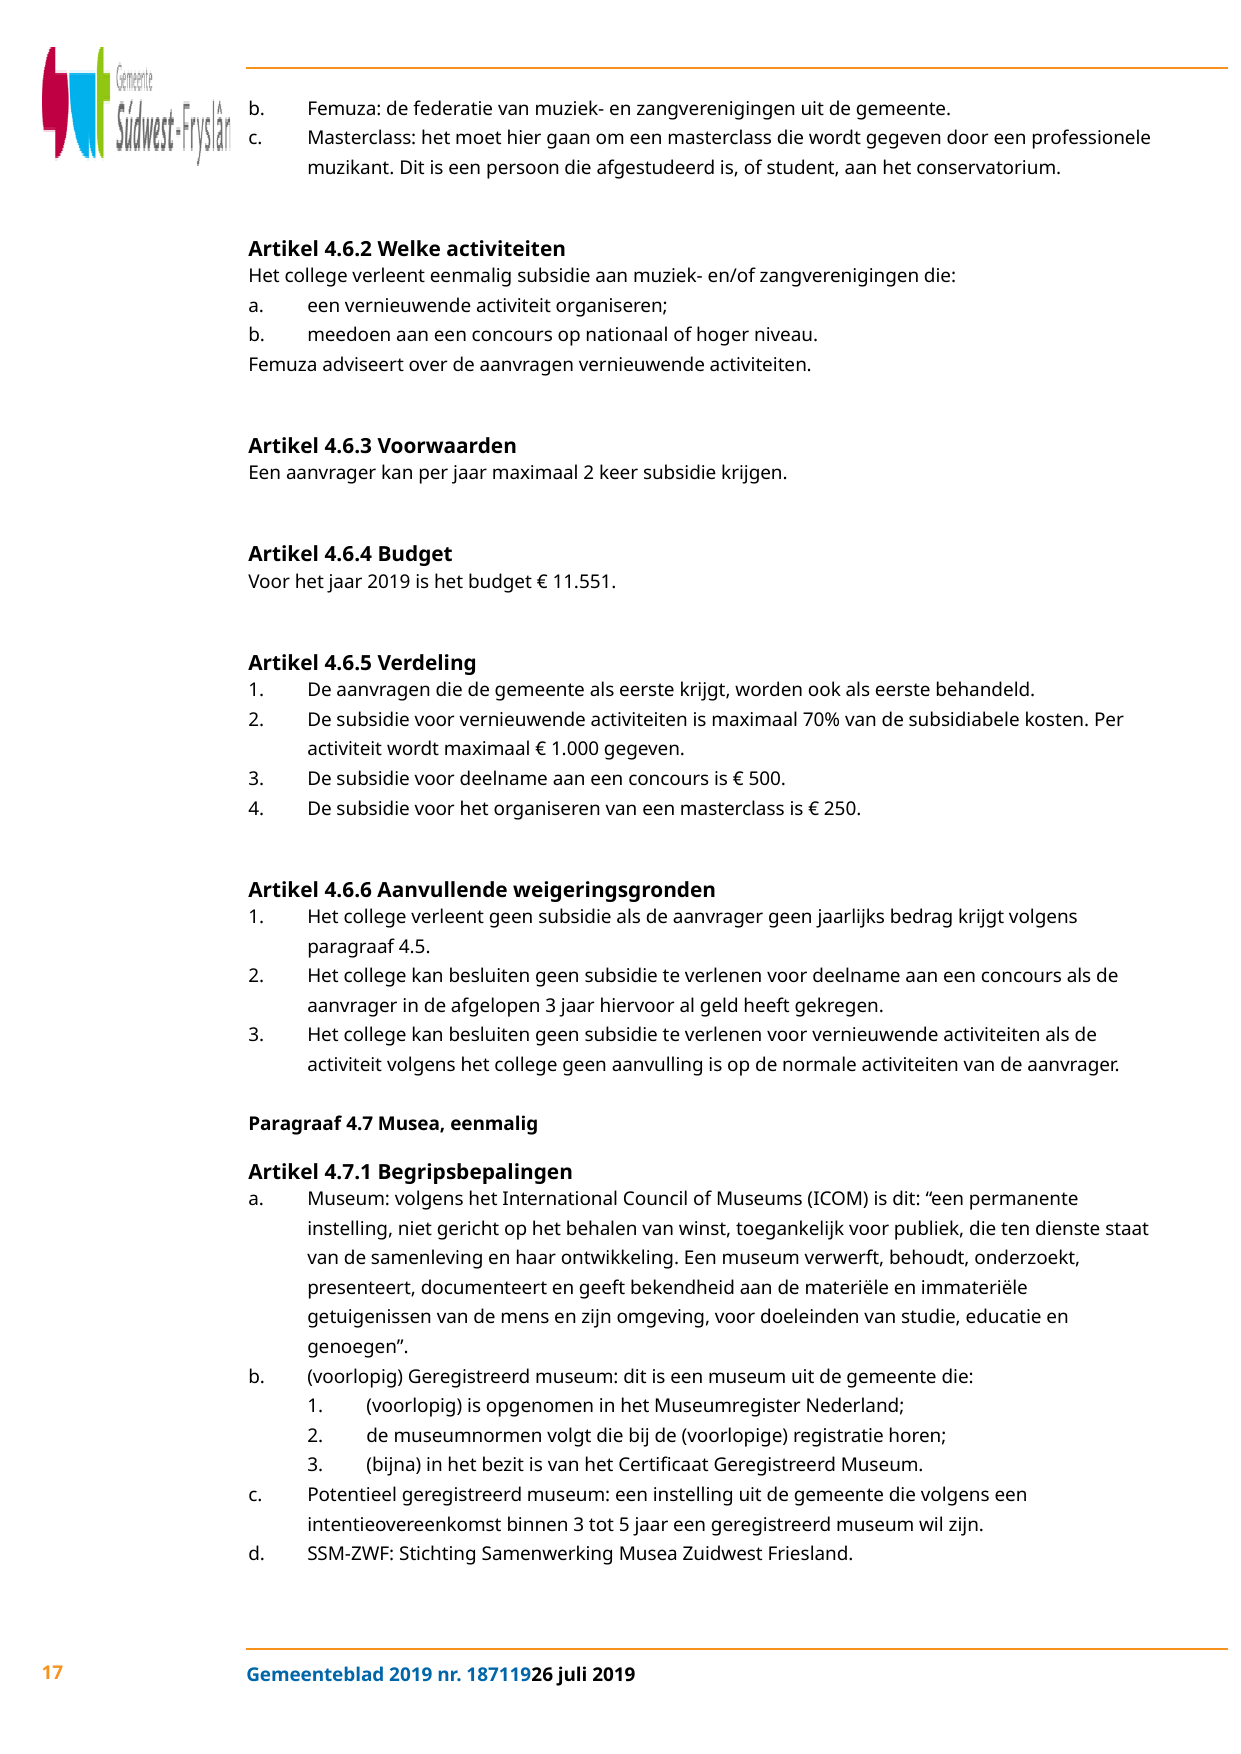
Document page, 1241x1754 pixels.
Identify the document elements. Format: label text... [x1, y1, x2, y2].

text Artikel 4.6.5 Verdeling [248, 648, 1152, 676]
text Artikel 4.6.6 Aanvullende weigeringsgronden [248, 875, 1152, 903]
list Masterclass: het moet hier gaan om een masterclass die wordt gegeven door een professionele muzikant. Dit is een persoon die afgestudeerd is, of student, aan het conservatorium. [248, 124, 1152, 180]
list SSM-ZWF: Stichting Samenwerking Musea Zuidwest Friesland. [248, 1540, 1152, 1566]
text Femuza adviseert over de aanvragen vernieuwende activiteiten. [248, 351, 1152, 377]
text Het college verleent eenmalig subsidie aan muziek- en/of zangverenigingen die: [248, 262, 1152, 288]
list (voorlopig) Geregistreerd museum: dit is een museum uit de gemeente die: [248, 1363, 1152, 1388]
list Femuza: de federatie van muziek- en zangverenigingen uit de gemeente. [248, 95, 1152, 121]
list (bijna) in het bezit is van het Certificaat Geregistreerd Museum. [307, 1452, 1152, 1477]
list Potentieel geregistreerd museum: een instelling uit de gemeente die volgens een intentieovereenkomst binnen 3 tot 5 jaar een geregistreerd museum wil zijn. [248, 1481, 1152, 1536]
list De subsidie voor deelname aan een concours is € 500. [248, 765, 1152, 791]
text Artikel 4.6.4 Budget [248, 539, 1152, 568]
list Museum: volgens het International Council of Museums (ICOM) is dit: “een permanente instelling, niet gericht op het behalen van winst, toegankelijk voor publiek, die ten dienste staat van de samenleving en haar ontwikkeling. Een museum verwerft, behoudt, onderzoekt, presenteert, documenteert en geeft bekendheid aan de materiële en immateriële getuigenissen van de mens en zijn omgeving, voor doeleinden van studie, educatie en genoegen”. [248, 1185, 1152, 1359]
text Voor het jaar 2019 is het budget € 11.551. [248, 568, 1152, 594]
list De aanvragen die de gemeente als eerste krijgt, worden ook als eerste behandeld. [248, 676, 1152, 702]
text Artikel 4.7.1 Begripsbepalingen [248, 1157, 1152, 1185]
text Paragraaf 4.7 Musea, eenmalig [248, 1110, 1152, 1136]
text Een aanvrager kan per jaar maximaal 2 keer subsidie krijgen. [248, 459, 1152, 485]
text Artikel 4.6.2 Welke activiteiten [248, 234, 1152, 262]
list (voorlopig) is opgenomen in het Museumregister Nederland; [307, 1392, 1152, 1418]
list een vernieuwende activiteit organiseren; [248, 292, 1152, 318]
list De subsidie voor het organiseren van een masterclass is € 250. [248, 795, 1152, 821]
picture [41, 47, 231, 172]
list Het college kan besluiten geen subsidie te verlenen voor vernieuwende activiteiten als de activiteit volgens het college geen aanvulling is op de normale activiteiten van de aanvrager. [248, 1022, 1152, 1077]
list de museumnormen volgt die bij de (voorlopige) registratie horen; [307, 1422, 1152, 1448]
list De subsidie voor vernieuwende activiteiten is maximaal 70% van de subsidiabele kosten. Per activiteit wordt maximaal € 1.000 gegeven. [248, 706, 1152, 761]
list Het college kan besluiten geen subsidie te verlenen voor deelname aan een concours als de aanvrager in de afgelopen 3 jaar hiervoor al geld heeft gekregen. [248, 962, 1152, 1018]
text Artikel 4.6.3 Voorwaarden [248, 431, 1152, 459]
list meedoen aan een concours op nationaal of hoger niveau. [248, 322, 1152, 347]
list Het college verleent geen subsidie als de aanvrager geen jaarlijks bedrag krijgt volgens paragraaf 4.5. [248, 903, 1152, 958]
